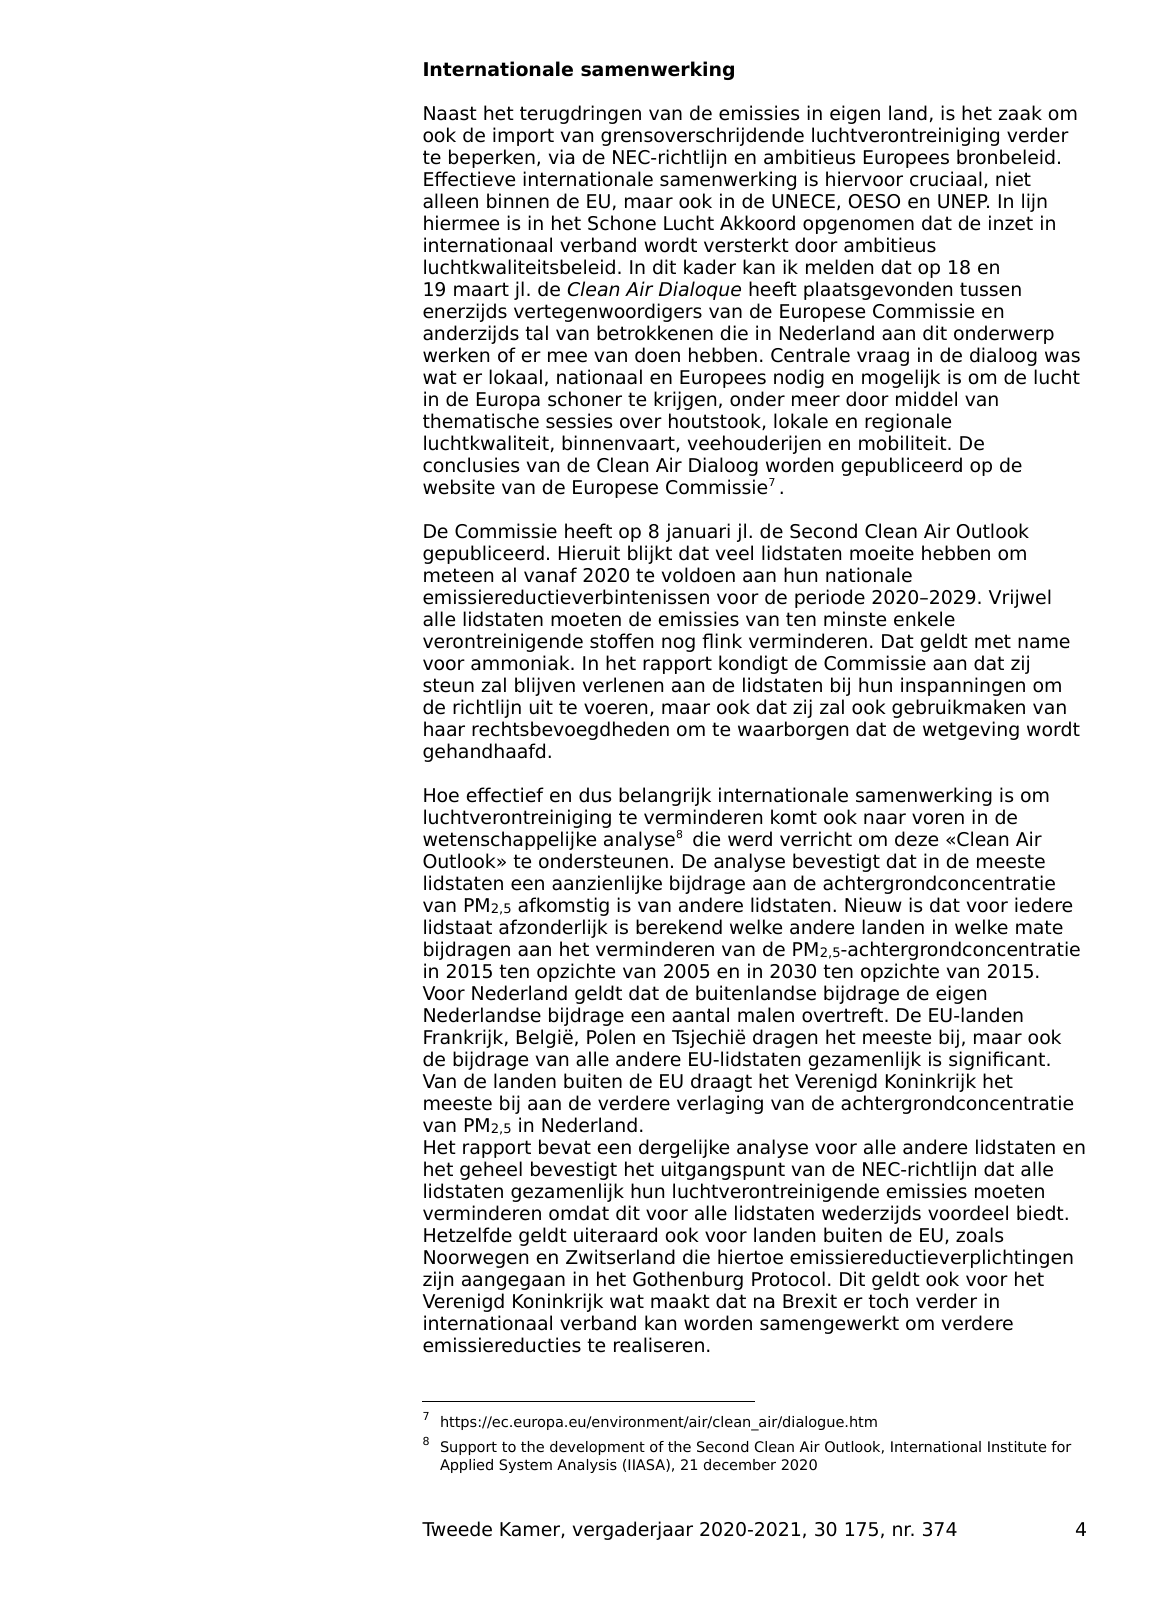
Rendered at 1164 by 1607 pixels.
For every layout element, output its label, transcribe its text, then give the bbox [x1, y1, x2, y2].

text https://ec.europa.eu/environment/air/clean_air/dialogue.htm [422, 1410, 1087, 1432]
text Het rapport bevat een dergelijke analyse voor alle andere lidstaten en het geheel bevestigt het uitgangspunt van de NEC-richtlijn dat alle lidstaten gezamenlijk hun luchtverontreinigende emissies moeten verminderen omdat dit voor alle lidstaten wederzijds voordeel biedt. Hetzelfde geldt uiteraard ook voor landen buiten de EU, zoals Noorwegen en Zwitserland die hiertoe emissiereductieverplichtingen zijn aangegaan in het Gothenburg Protocol. Dit geldt ook voor het Verenigd Koninkrijk wat maakt dat na Brexit er toch verder in internationaal verband kan worden samengewerkt om verdere emissiereducties te realiseren. [422, 1137, 1087, 1356]
subtitle Internationale samenwerking [422, 59, 1087, 81]
text Hoe effectief en dus belangrijk internationale samenwerking is om luchtverontreiniging te verminderen komt ook naar voren in de wetenschappelijke analyse die werd verricht om deze «Clean Air Outlook» te ondersteunen. De analyse bevestigt dat in de meeste lidstaten een aanzienlijke bijdrage aan de achtergrondconcentratie van PM2,5 afkomstig is van andere lidstaten. Nieuw is dat voor iedere lidstaat afzonderlijk is berekend welke andere landen in welke mate bijdragen aan het verminderen van de PM2,5-achtergrondconcentratie in 2015 ten opzichte van 2005 en in 2030 ten opzichte van 2015. Voor Nederland geldt dat de buitenlandse bijdrage de eigen Nederlandse bijdrage een aantal malen overtreft. De EU-landen Frankrijk, België, Polen en Tsjechië dragen het meeste bij, maar ook de bijdrage van alle andere EU-lidstaten gezamenlijk is significant. Van de landen buiten de EU draagt het Verenigd Koninkrijk het meeste bij aan de verdere verlaging van de achtergrondconcentratie van PM2,5 in Nederland. [422, 785, 1087, 1137]
text De Commissie heeft op 8 januari jl. de Second Clean Air Outlook gepubliceerd. Hieruit blijkt dat veel lidstaten moeite hebben om meteen al vanaf 2020 te voldoen aan hun nationale emissiereductieverbintenissen voor de periode 2020–2029. Vrijwel alle lidstaten moeten de emissies van ten minste enkele verontreinigende stoffen nog flink verminderen. Dat geldt met name voor ammoniak. In het rapport kondigt de Commissie aan dat zij steun zal blijven verlenen aan de lidstaten bij hun inspanningen om de richtlijn uit te voeren, maar ook dat zij zal ook gebruikmaken van haar rechtsbevoegdheden om te waarborgen dat de wetgeving wordt gehandhaafd. [422, 521, 1087, 763]
text Support to the development of the Second Clean Air Outlook, International Institute for Applied System Analysis (IIASA), 21 december 2020 [422, 1435, 1087, 1474]
text Naast het terugdringen van de emissies in eigen land, is het zaak om ook de import van grensoverschrijdende luchtverontreiniging verder te beperken, via de NEC-richtlijn en ambitieus Europees bronbeleid. Effectieve internationale samenwerking is hiervoor cruciaal, niet alleen binnen de EU, maar ook in de UNECE, OESO en UNEP. In lijn hiermee is in het Schone Lucht Akkoord opgenomen dat de inzet in internationaal verband wordt versterkt door ambitieus luchtkwaliteitsbeleid. In dit kader kan ik melden dat op 18 en 19 maart jl. de Clean Air Dialoque heeft plaatsgevonden tussen enerzijds vertegenwoordigers van de Europese Commissie en anderzijds tal van betrokkenen die in Nederland aan dit onderwerp werken of er mee van doen hebben. Centrale vraag in de dialoog was wat er lokaal, nationaal en Europees nodig en mogelijk is om de lucht in de Europa schoner te krijgen, onder meer door middel van thematische sessies over houtstook, lokale en regionale luchtkwaliteit, binnenvaart, veehouderijen en mobiliteit. De conclusies van de Clean Air Dialoog worden gepubliceerd op de website van de Europese Commissie. [422, 103, 1087, 499]
